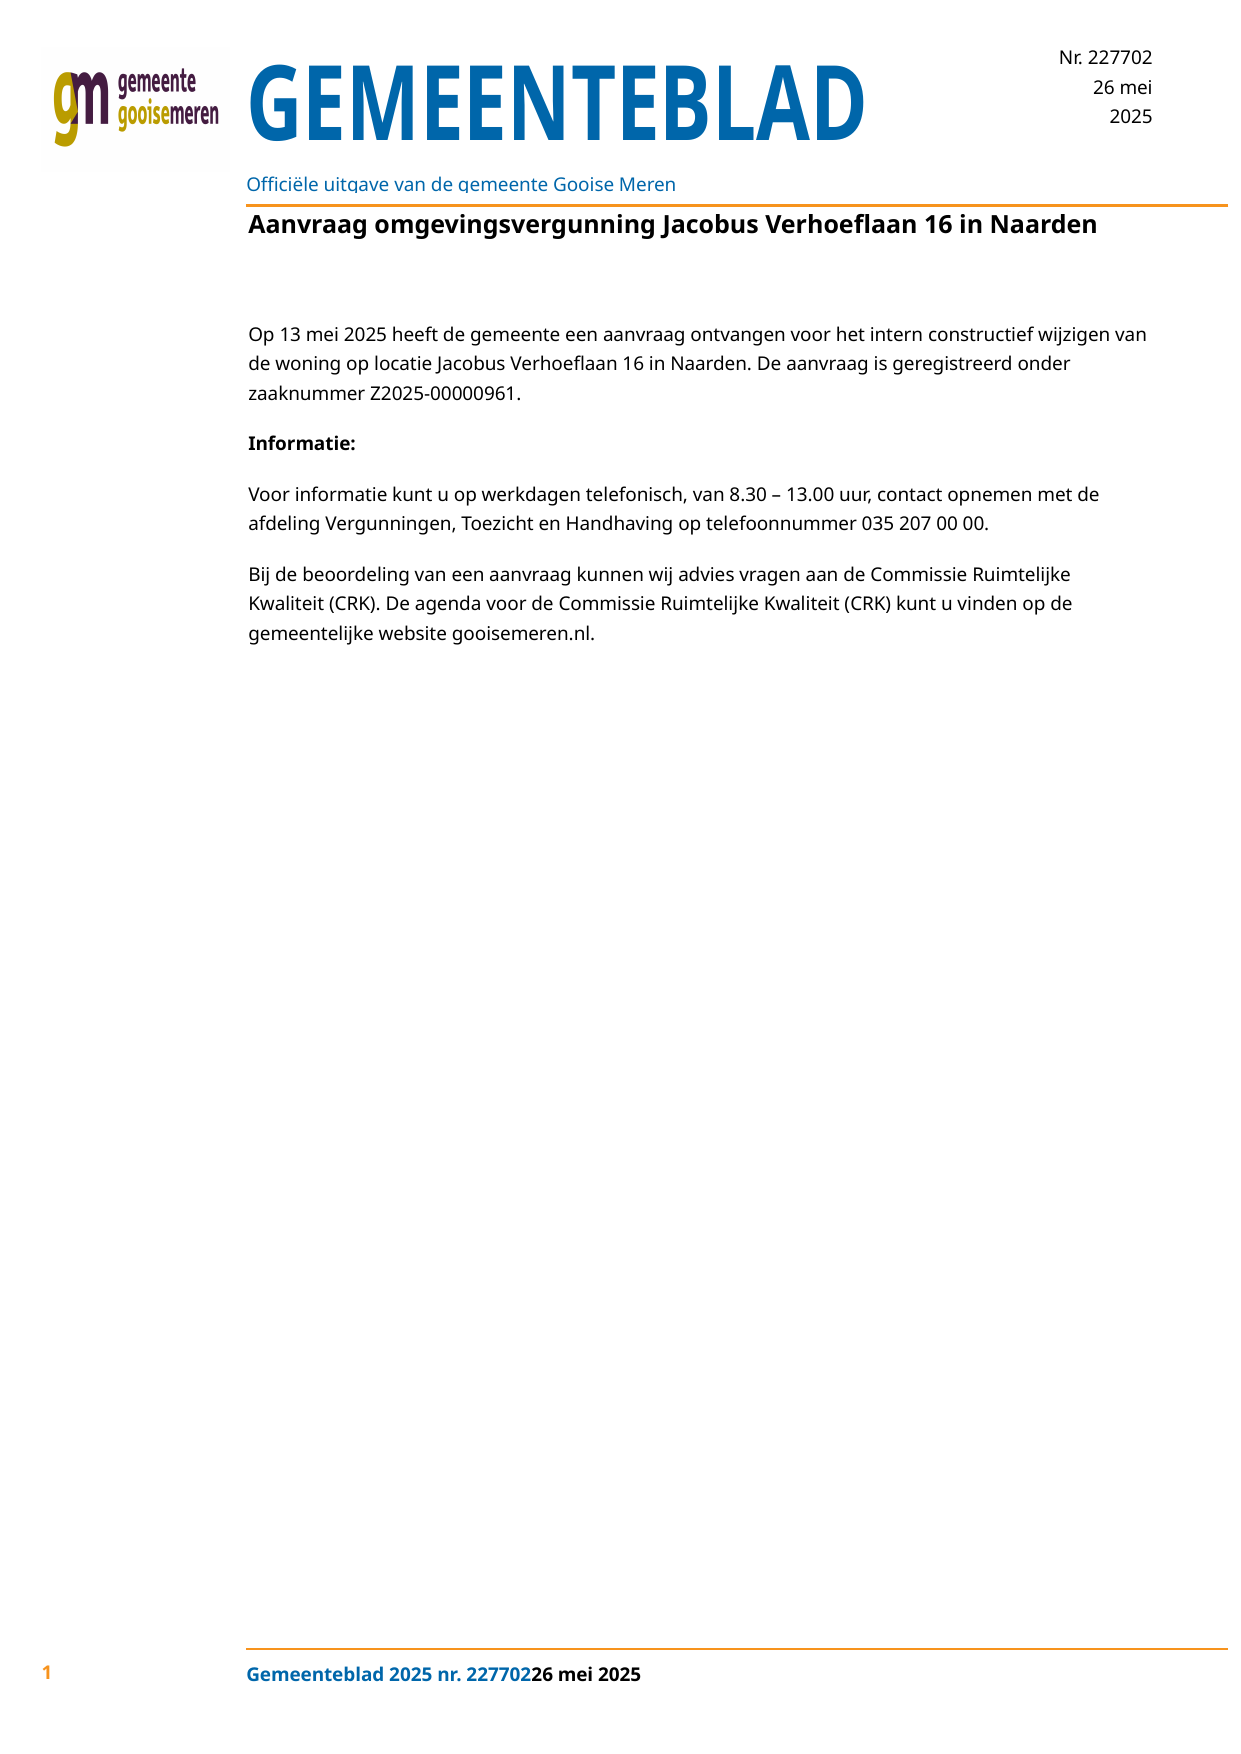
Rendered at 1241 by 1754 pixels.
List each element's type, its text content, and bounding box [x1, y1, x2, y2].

text Bij de beoordeling van een aanvraag kunnen wij advies vragen aan de Commissie Ruimtelijke Kwaliteit (CRK). De agenda voor de Commissie Ruimtelijke Kwaliteit (CRK) kunt u vinden op de gemeentelijke website gooisemeren.nl. [248, 561, 1152, 646]
picture [41, 47, 231, 172]
text Op 13 mei 2025 heeft de gemeente een aanvraag ontvangen voor het intern constructief wijzigen van de woning op locatie Jacobus Verhoeflaan 16 in Naarden. De aanvraag is geregistreerd onder zaaknummer Z2025-00000961. [248, 321, 1152, 406]
text Informatie: [248, 430, 1152, 456]
text Aanvraag omgevingsvergunning Jacobus Verhoeflaan 16 in Naarden [248, 207, 1152, 241]
text Voor informatie kunt u op werkdagen telefonisch, van 8.30 – 13.00 uur, contact opnemen met de afdeling Vergunningen, Toezicht en Handhaving op telefoonnummer 035 207 00 00. [248, 481, 1152, 536]
